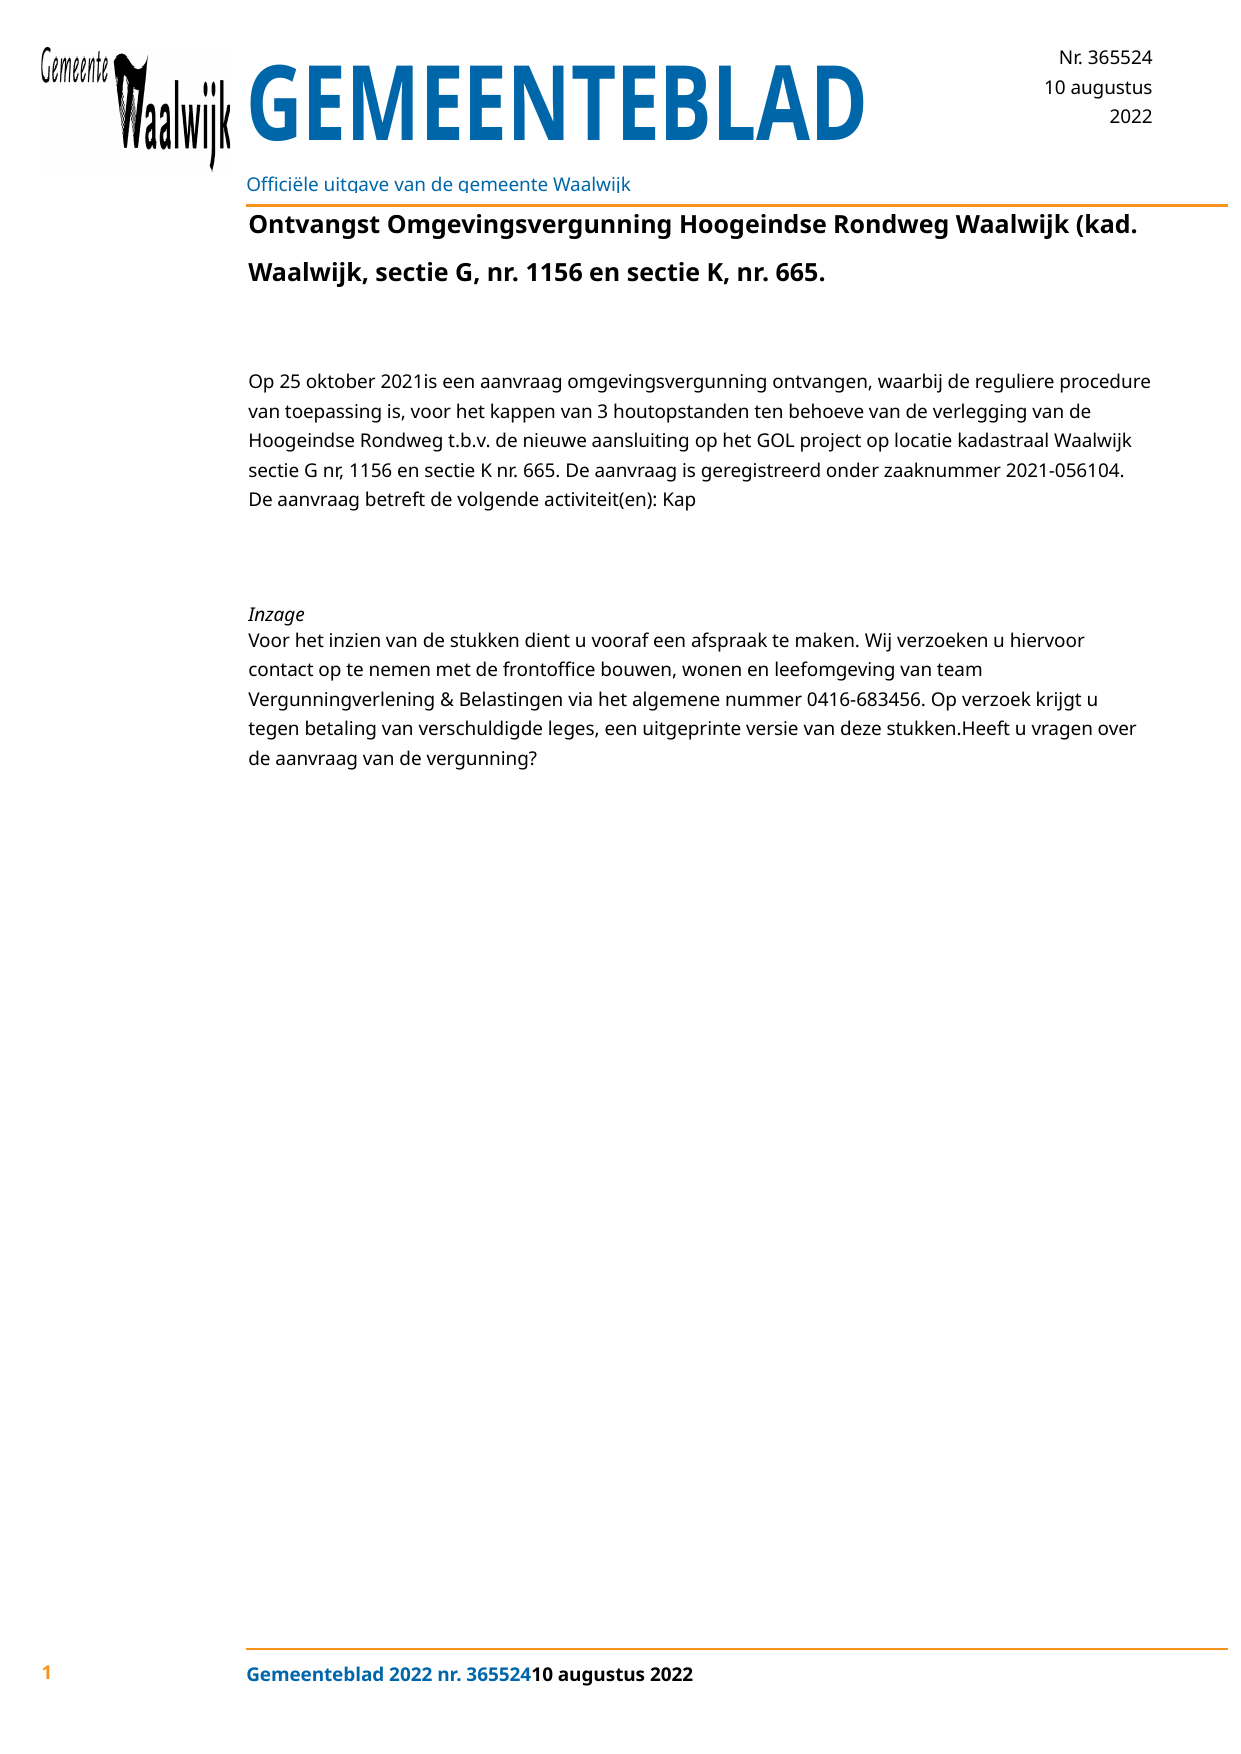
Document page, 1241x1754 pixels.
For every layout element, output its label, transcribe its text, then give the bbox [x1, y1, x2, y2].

text Voor het inzien van de stukken dient u vooraf een afspraak te maken. Wij verzoeken u hiervoor contact op te nemen met de frontoffice bouwen, wonen en leefomgeving van team Vergunningverlening & Belastingen via het algemene nummer 0416-683456. Op verzoek krijgt u tegen betaling van verschuldigde leges, een uitgeprinte versie van deze stukken.Heeft u vragen over de aanvraag van de vergunning? [248, 627, 1152, 771]
text Inzage [248, 601, 1152, 627]
text Ontvangst Omgevingsvergunning Hoogeindse Rondweg Waalwijk (kad. Waalwijk, sectie G, nr. 1156 en sectie K, nr. 665. [248, 207, 1152, 288]
text Op 25 oktober 2021is een aanvraag omgevingsvergunning ontvangen, waarbij de reguliere procedure van toepassing is, voor het kappen van 3 houtopstanden ten behoeve van de verlegging van de Hoogeindse Rondweg t.b.v. de nieuwe aansluiting op het GOL project op locatie kadastraal Waalwijk sectie G nr, 1156 en sectie K nr. 665. De aanvraag is geregistreerd onder zaaknummer 2021-056104. De aanvraag betreft de volgende activiteit(en): Kap [248, 368, 1152, 512]
picture [41, 47, 231, 172]
